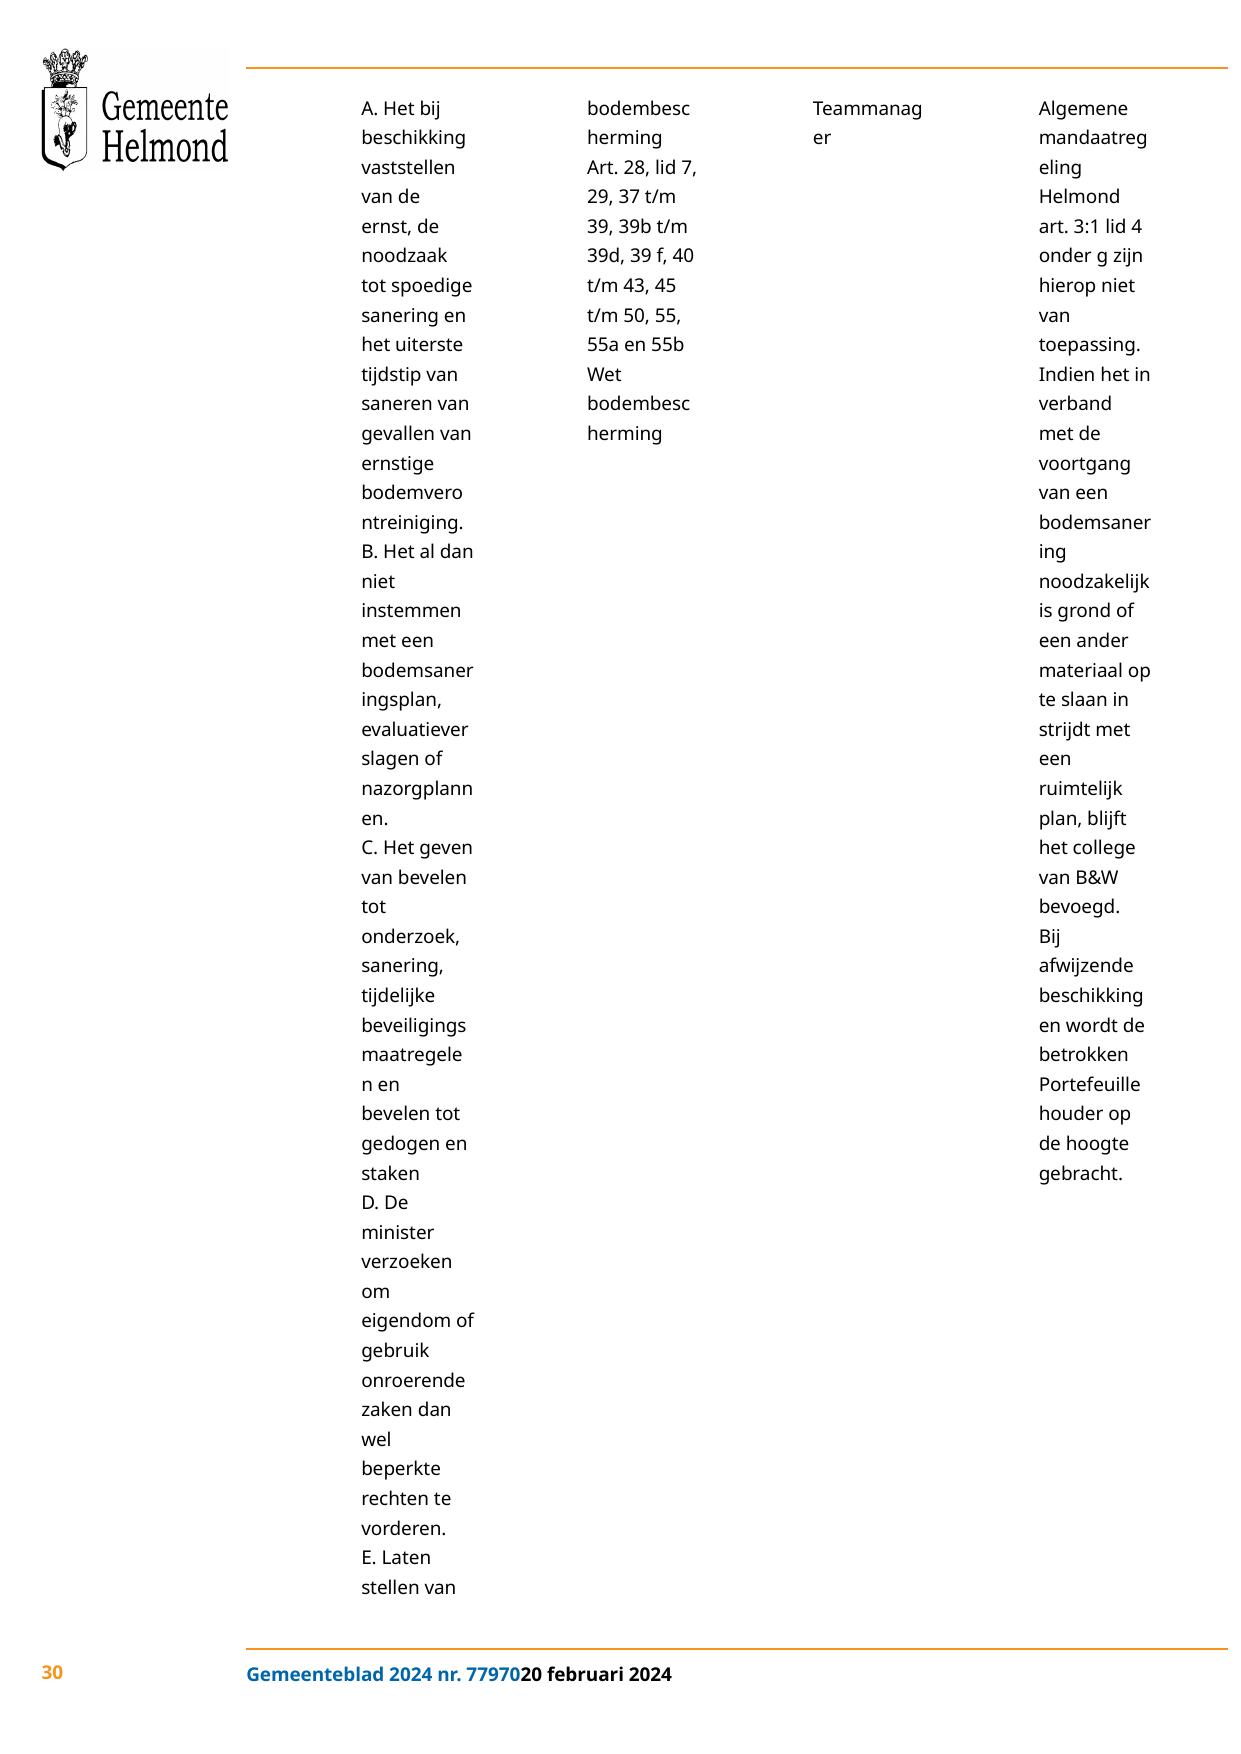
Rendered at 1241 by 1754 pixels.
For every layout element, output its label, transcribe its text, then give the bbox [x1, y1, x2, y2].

table_cell bodembescherming Art. 28, lid 7, 29, 37 t/m 39, 39b t/m 39d, 39 f, 40 t/m 43, 45 t/m 50, 55, 55a en 55b Wet bodembescherming [587, 95, 700, 1600]
table_cell Algemene mandaatregeling Helmond art. 3:1 lid 4 onder g zijn hierop niet van toepassing. Indien het in verband met de voortgang van een bodemsanering noodzakelijk is grond of een ander materiaal op te slaan in strijdt met een ruimtelijk plan, blijft het college van B&W bevoegd. Bij afwijzende beschikkingen wordt de betrokken Portefeuillehouder op de hoogte gebracht. [1039, 95, 1152, 1600]
table_cell [926, 95, 1038, 1600]
table_cell [248, 95, 361, 1600]
table_cell [474, 95, 587, 1600]
table_cell Teammanager [813, 95, 926, 1600]
picture [41, 47, 231, 172]
table_cell [700, 95, 813, 1600]
table_cell A. Het bij beschikking vaststellen van de ernst, de noodzaak tot spoedige sanering en het uiterste tijdstip van saneren van gevallen van ernstige bodemverontreiniging. B. Het al dan niet instemmen met een bodemsaneringsplan, evaluatieverslagen of nazorgplannen. C. Het geven van bevelen tot onderzoek, sanering, tijdelijke beveiligingsmaatregelen en bevelen tot gedogen en staken D. De minister verzoeken om eigendom of gebruik onroerende zaken dan wel beperkte rechten te vorderen. E. Laten stellen van [361, 95, 474, 1600]
